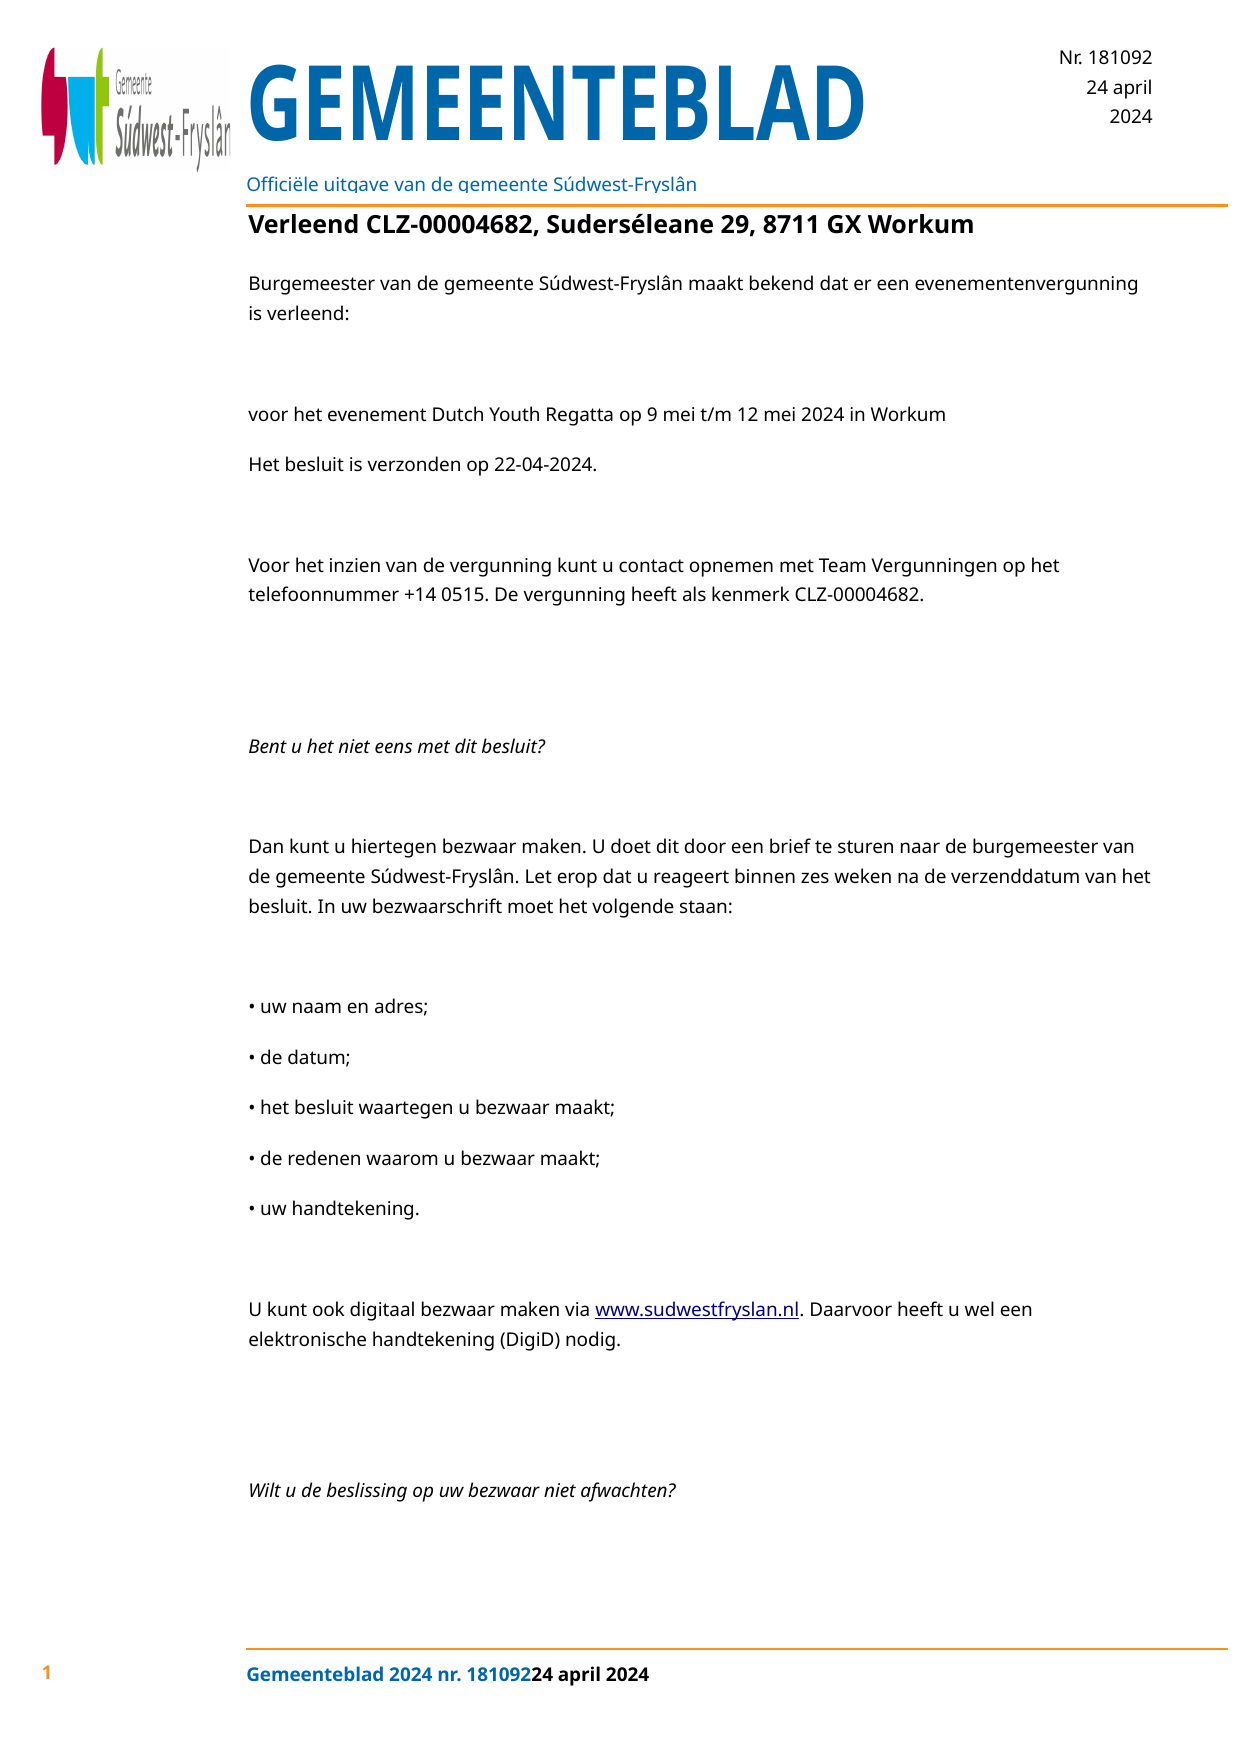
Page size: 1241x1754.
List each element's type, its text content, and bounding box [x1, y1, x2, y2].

text • uw handtekening. [248, 1195, 1152, 1221]
text Voor het inzien van de vergunning kunt u contact opnemen met Team Vergunningen op het telefoonnummer +14 0515. De vergunning heeft als kenmerk CLZ-00004682. [248, 552, 1152, 607]
text U kunt ook digitaal bezwaar maken via www.sudwestfryslan.nl. Daarvoor heeft u wel een elektronische handtekening (DigiD) nodig. [248, 1296, 1152, 1351]
text Burgemeester van de gemeente Súdwest-Fryslân maakt bekend dat er een evenementenvergunning is verleend: [248, 270, 1152, 326]
text Dan kunt u hiertegen bezwaar maken. U doet dit door een brief te sturen naar de burgemeester van de gemeente Súdwest-Fryslân. Let erop dat u reageert binnen zes weken na de verzenddatum van het besluit. In uw bezwaarschrift moet het volgende staan: [248, 834, 1152, 918]
text Wilt u de beslissing op uw bezwaar niet afwachten? [248, 1477, 1152, 1503]
text • het besluit waartegen u bezwaar maakt; [248, 1094, 1152, 1120]
text • uw naam en adres; [248, 994, 1152, 1019]
text Het besluit is verzonden op 22-04-2024. [248, 451, 1152, 477]
text Bent u het niet eens met dit besluit? [248, 733, 1152, 758]
text • de datum; [248, 1044, 1152, 1070]
picture [41, 47, 231, 172]
text • de redenen waarom u bezwaar maakt; [248, 1145, 1152, 1171]
text voor het evenement Dutch Youth Regatta op 9 mei t/m 12 mei 2024 in Workum [248, 401, 1152, 426]
text Verleend CLZ-00004682, Suderséleane 29, 8711 GX Workum [248, 207, 1152, 241]
